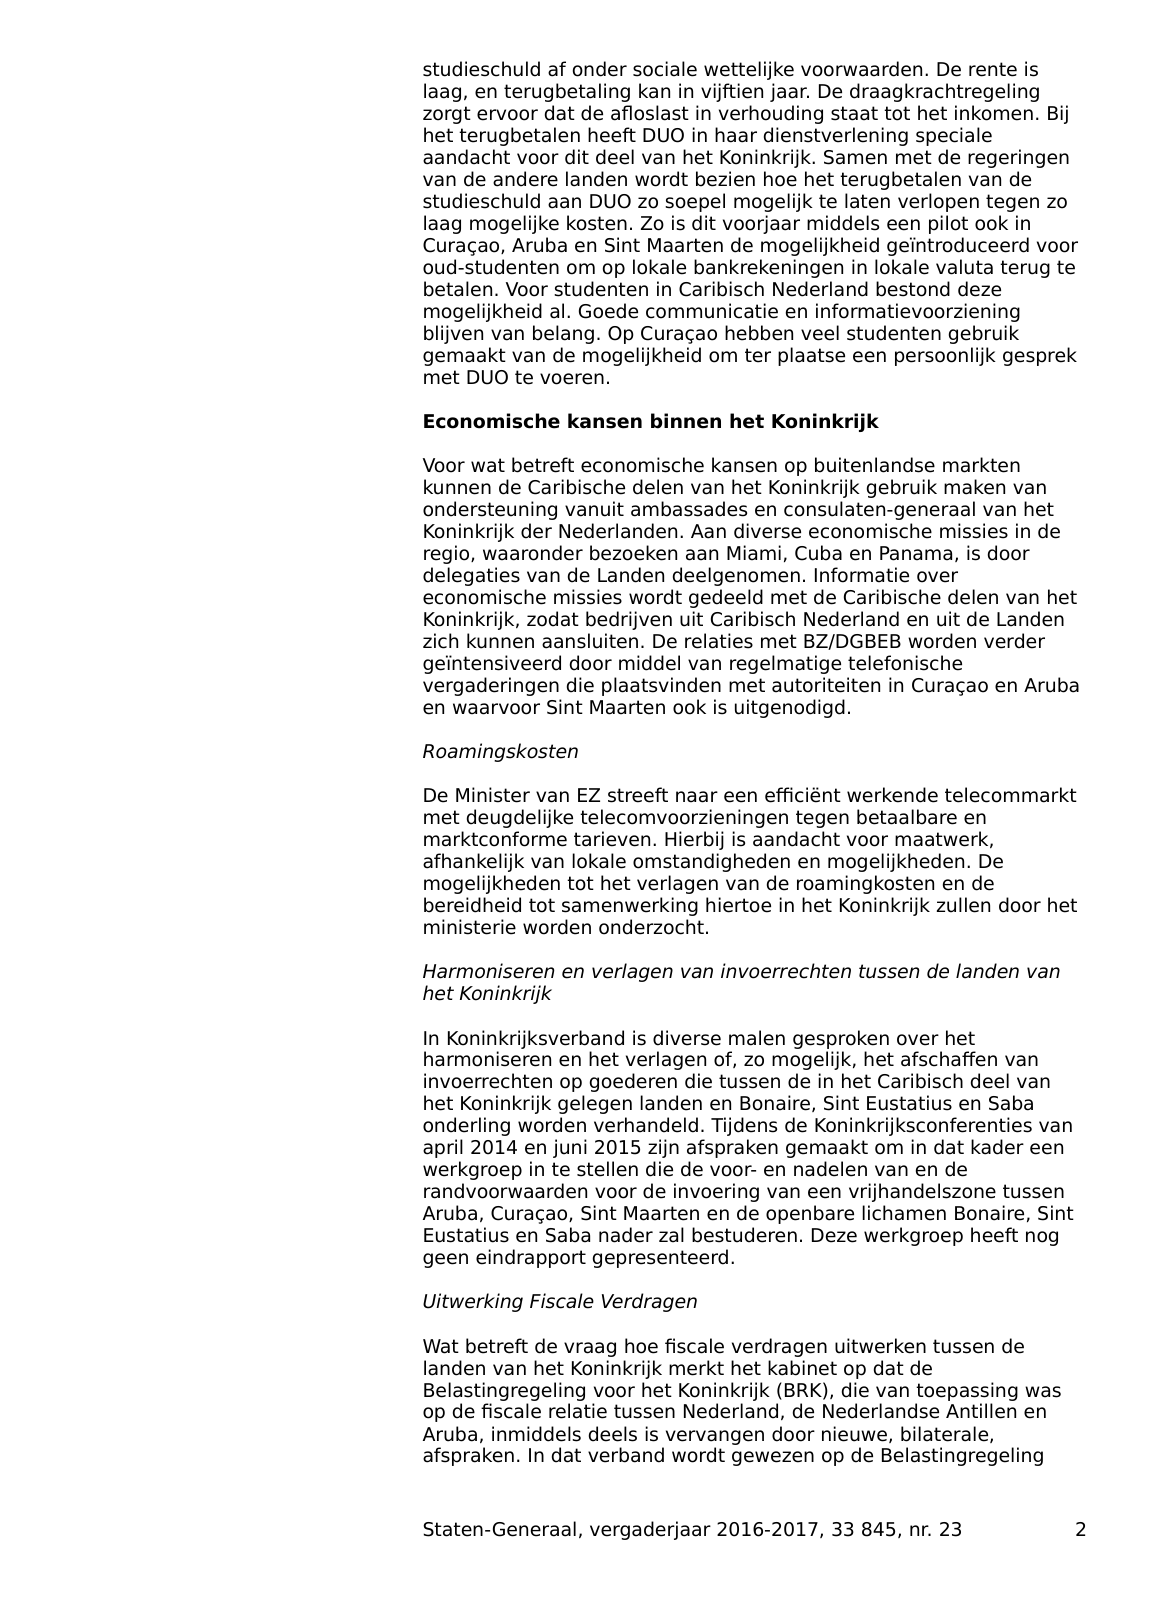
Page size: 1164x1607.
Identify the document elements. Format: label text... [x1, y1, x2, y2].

text Voor wat betreft economische kansen op buitenlandse markten kunnen de Caribische delen van het Koninkrijk gebruik maken van ondersteuning vanuit ambassades en consulaten-generaal van het Koninkrijk der Nederlanden. Aan diverse economische missies in de regio, waaronder bezoeken aan Miami, Cuba en Panama, is door delegaties van de Landen deelgenomen. Informatie over economische missies wordt gedeeld met de Caribische delen van het Koninkrijk, zodat bedrijven uit Caribisch Nederland en uit de Landen zich kunnen aansluiten. De relaties met BZ/DGBEB worden verder geïntensiveerd door middel van regelmatige telefonische vergaderingen die plaatsvinden met autoriteiten in Curaçao en Aruba en waarvoor Sint Maarten ook is uitgenodigd. [422, 455, 1087, 719]
text Wat betreft de vraag hoe fiscale verdragen uitwerken tussen de landen van het Koninkrijk merkt het kabinet op dat de Belastingregeling voor het Koninkrijk (BRK), die van toepassing was op de fiscale relatie tussen Nederland, de Nederlandse Antillen en Aruba, inmiddels deels is vervangen door nieuwe, bilaterale, afspraken. In dat verband wordt gewezen op de Belastingregeling [422, 1336, 1087, 1467]
subtitle Roamingskosten [422, 741, 1087, 763]
text De Minister van EZ streeft naar een efficiënt werkende telecommarkt met deugdelijke telecomvoorzieningen tegen betaalbare en marktconforme tarieven. Hierbij is aandacht voor maatwerk, afhankelijk van lokale omstandigheden en mogelijkheden. De mogelijkheden tot het verlagen van de roamingkosten en de bereidheid tot samenwerking hiertoe in het Koninkrijk zullen door het ministerie worden onderzocht. [422, 785, 1087, 939]
text In Koninkrijksverband is diverse malen gesproken over het harmoniseren en het verlagen of, zo mogelijk, het afschaffen van invoerrechten op goederen die tussen de in het Caribisch deel van het Koninkrijk gelegen landen en Bonaire, Sint Eustatius en Saba onderling worden verhandeld. Tijdens de Koninkrijksconferenties van april 2014 en juni 2015 zijn afspraken gemaakt om in dat kader een werkgroep in te stellen die de voor- en nadelen van en de randvoorwaarden voor de invoering van een vrijhandelszone tussen Aruba, Curaçao, Sint Maarten en de openbare lichamen Bonaire, Sint Eustatius en Saba nader zal bestuderen. Deze werkgroep heeft nog geen eindrapport gepresenteerd. [422, 1027, 1087, 1269]
subtitle Harmoniseren en verlagen van invoerrechten tussen de landen van het Koninkrijk [422, 961, 1087, 1005]
subtitle Economische kansen binnen het Koninkrijk [422, 411, 1087, 433]
subtitle Uitwerking Fiscale Verdragen [422, 1291, 1087, 1313]
text studieschuld af onder sociale wettelijke voorwaarden. De rente is laag, en terugbetaling kan in vijftien jaar. De draagkrachtregeling zorgt ervoor dat de afloslast in verhouding staat tot het inkomen. Bij het terugbetalen heeft DUO in haar dienstverlening speciale aandacht voor dit deel van het Koninkrijk. Samen met de regeringen van de andere landen wordt bezien hoe het terugbetalen van de studieschuld aan DUO zo soepel mogelijk te laten verlopen tegen zo laag mogelijke kosten. Zo is dit voorjaar middels een pilot ook in Curaçao, Aruba en Sint Maarten de mogelijkheid geïntroduceerd voor oud-studenten om op lokale bankrekeningen in lokale valuta terug te betalen. Voor studenten in Caribisch Nederland bestond deze mogelijkheid al. Goede communicatie en informatievoorziening blijven van belang. Op Curaçao hebben veel studenten gebruik gemaakt van de mogelijkheid om ter plaatse een persoonlijk gesprek met DUO te voeren. [422, 59, 1087, 389]
